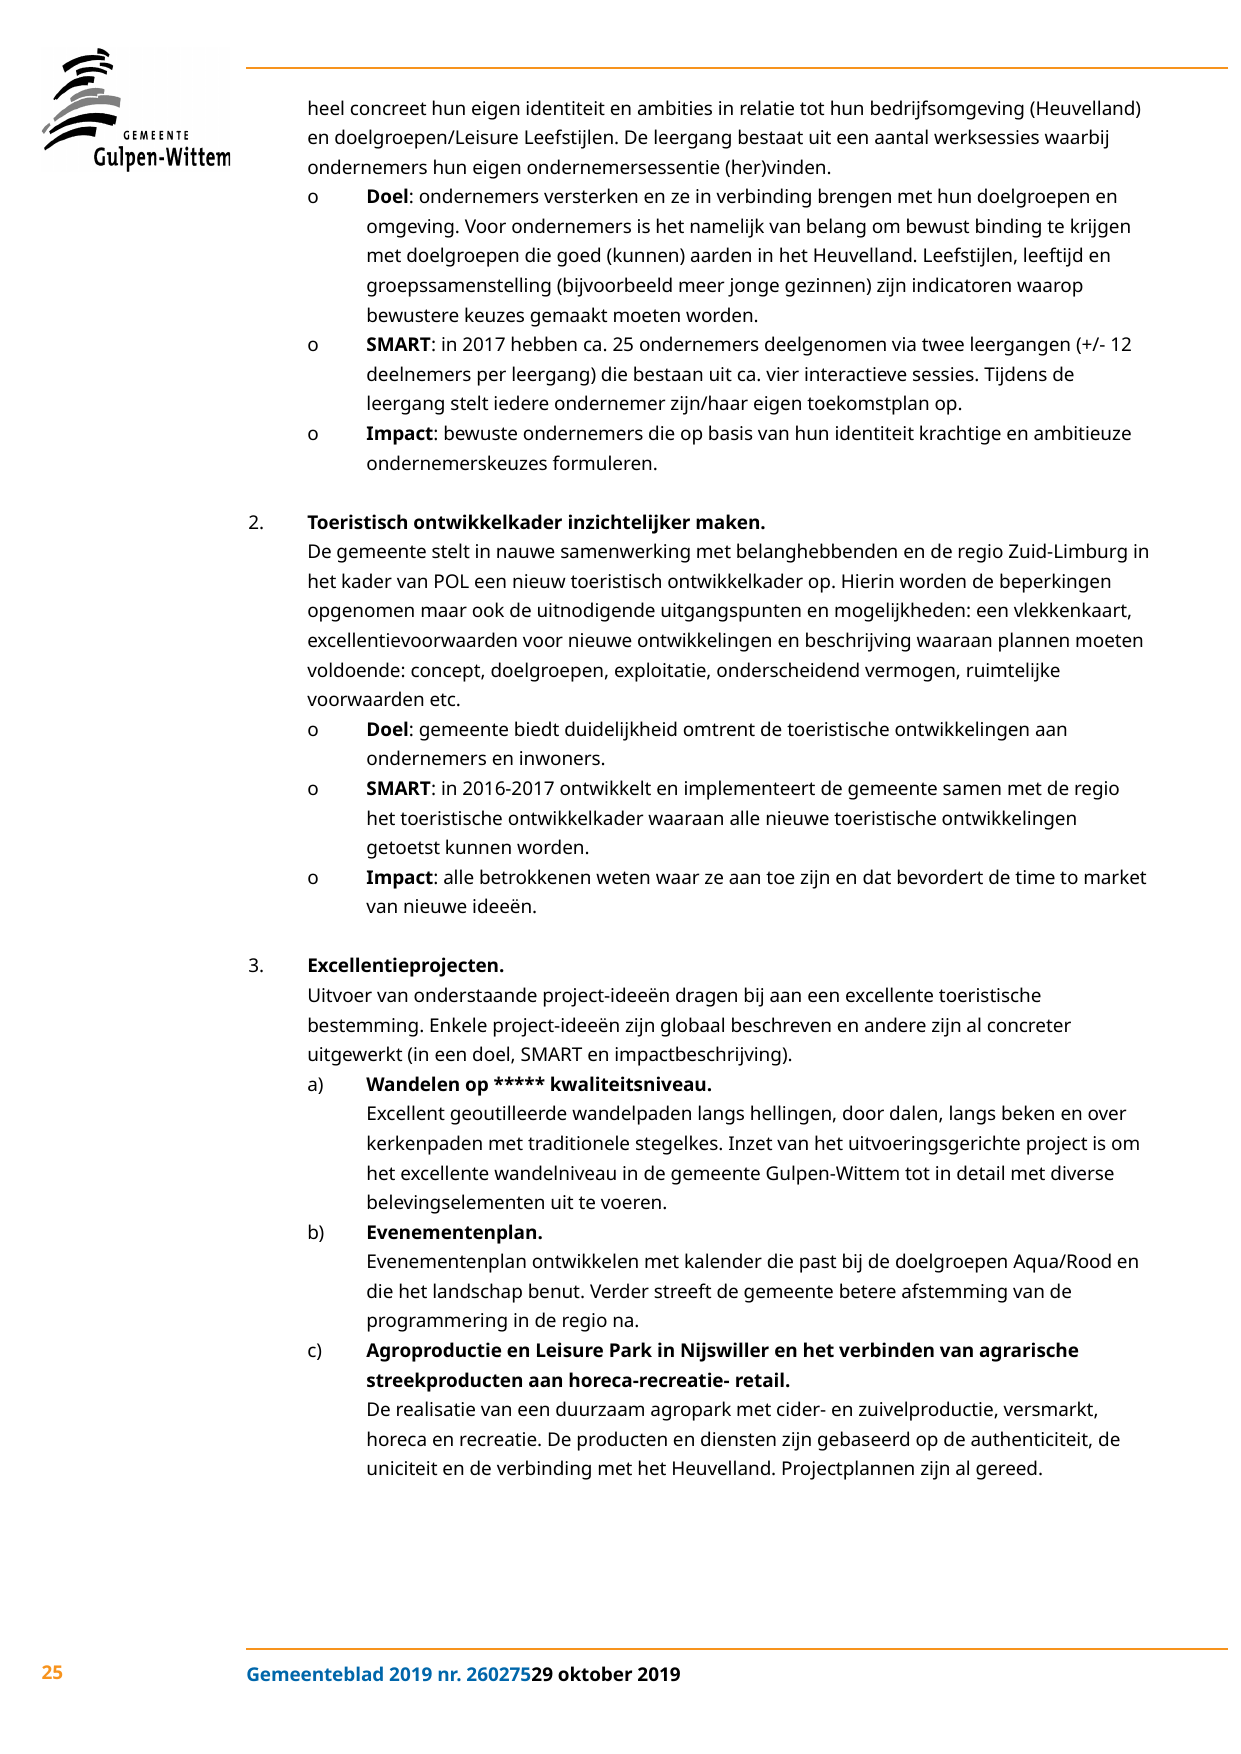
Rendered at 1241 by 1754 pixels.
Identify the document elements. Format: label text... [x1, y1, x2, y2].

list Impact: bewuste ondernemers die op basis van hun identiteit krachtige en ambitieuze ondernemerskeuzes formuleren. [307, 420, 1152, 476]
list Doel: gemeente biedt duidelijkheid omtrent de toeristische ontwikkelingen aan ondernemers en inwoners. [307, 716, 1152, 771]
list De realisatie van een duurzaam agropark met cider- en zuivelproductie, versmarkt, horeca en recreatie. De producten en diensten zijn gebaseerd op de authenticiteit, de uniciteit en de verbinding met het Heuvelland. Projectplannen zijn al gereed. [307, 1396, 1152, 1481]
list Wandelen op ***** kwaliteitsniveau. [307, 1071, 1152, 1097]
list Toeristisch ontwikkelkader inzichtelijker maken. [248, 509, 1152, 535]
list SMART: in 2017 hebben ca. 25 ondernemers deelgenomen via twee leergangen (+/- 12 deelnemers per leergang) die bestaan uit ca. vier interactieve sessies. Tijdens de leergang stelt iedere ondernemer zijn/haar eigen toekomstplan op. [307, 331, 1152, 416]
list Excellent geoutilleerde wandelpaden langs hellingen, door dalen, langs beken en over kerkenpaden met traditionele stegelkes. Inzet van het uitvoeringsgerichte project is om het excellente wandelniveau in de gemeente Gulpen-Wittem tot in detail met diverse belevingselementen uit te voeren. [307, 1101, 1152, 1215]
list Excellentieprojecten. [248, 953, 1152, 978]
list SMART: in 2016-2017 ontwikkelt en implementeert de gemeente samen met de regio het toeristische ontwikkelkader waaraan alle nieuwe toeristische ontwikkelingen getoetst kunnen worden. [307, 775, 1152, 860]
list Evenementenplan. [307, 1219, 1152, 1245]
list Impact: alle betrokkenen weten waar ze aan toe zijn en dat bevordert de time to market van nieuwe ideeën. [307, 864, 1152, 919]
list De gemeente stelt in nauwe samenwerking met belanghebbenden en de regio Zuid-Limburg in het kader van POL een nieuw toeristisch ontwikkelkader op. Hierin worden de beperkingen opgenomen maar ook de uitnodigende uitgangspunten en mogelijkheden: een vlekkenkaart, excellentievoorwaarden voor nieuwe ontwikkelingen en beschrijving waaraan plannen moeten voldoende: concept, doelgroepen, exploitatie, onderscheidend vermogen, ruimtelijke voorwaarden etc. [248, 538, 1152, 712]
list heel concreet hun eigen identiteit en ambities in relatie tot hun bedrijfsomgeving (Heuvelland) en doelgroepen/Leisure Leefstijlen. De leergang bestaat uit een aantal werksessies waarbij ondernemers hun eigen ondernemersessentie (her)vinden. [248, 95, 1152, 180]
list Doel: ondernemers versterken en ze in verbinding brengen met hun doelgroepen en omgeving. Voor ondernemers is het namelijk van belang om bewust binding te krijgen met doelgroepen die goed (kunnen) aarden in het Heuvelland. Leefstijlen, leeftijd en groepssamenstelling (bijvoorbeeld meer jonge gezinnen) zijn indicatoren waarop bewustere keuzes gemaakt moeten worden. [307, 183, 1152, 328]
picture [41, 47, 231, 172]
list Uitvoer van onderstaande project-ideeën dragen bij aan een excellente toeristische bestemming. Enkele project-ideeën zijn globaal beschreven en andere zijn al concreter uitgewerkt (in een doel, SMART en impactbeschrijving). [248, 982, 1152, 1067]
list Evenementenplan ontwikkelen met kalender die past bij de doelgroepen Aqua/Rood en die het landschap benut. Verder streeft de gemeente betere afstemming van de programmering in de regio na. [307, 1248, 1152, 1333]
list Agroproductie en Leisure Park in Nijswiller en het verbinden van agrarische streekproducten aan horeca-recreatie- retail. [307, 1337, 1152, 1393]
